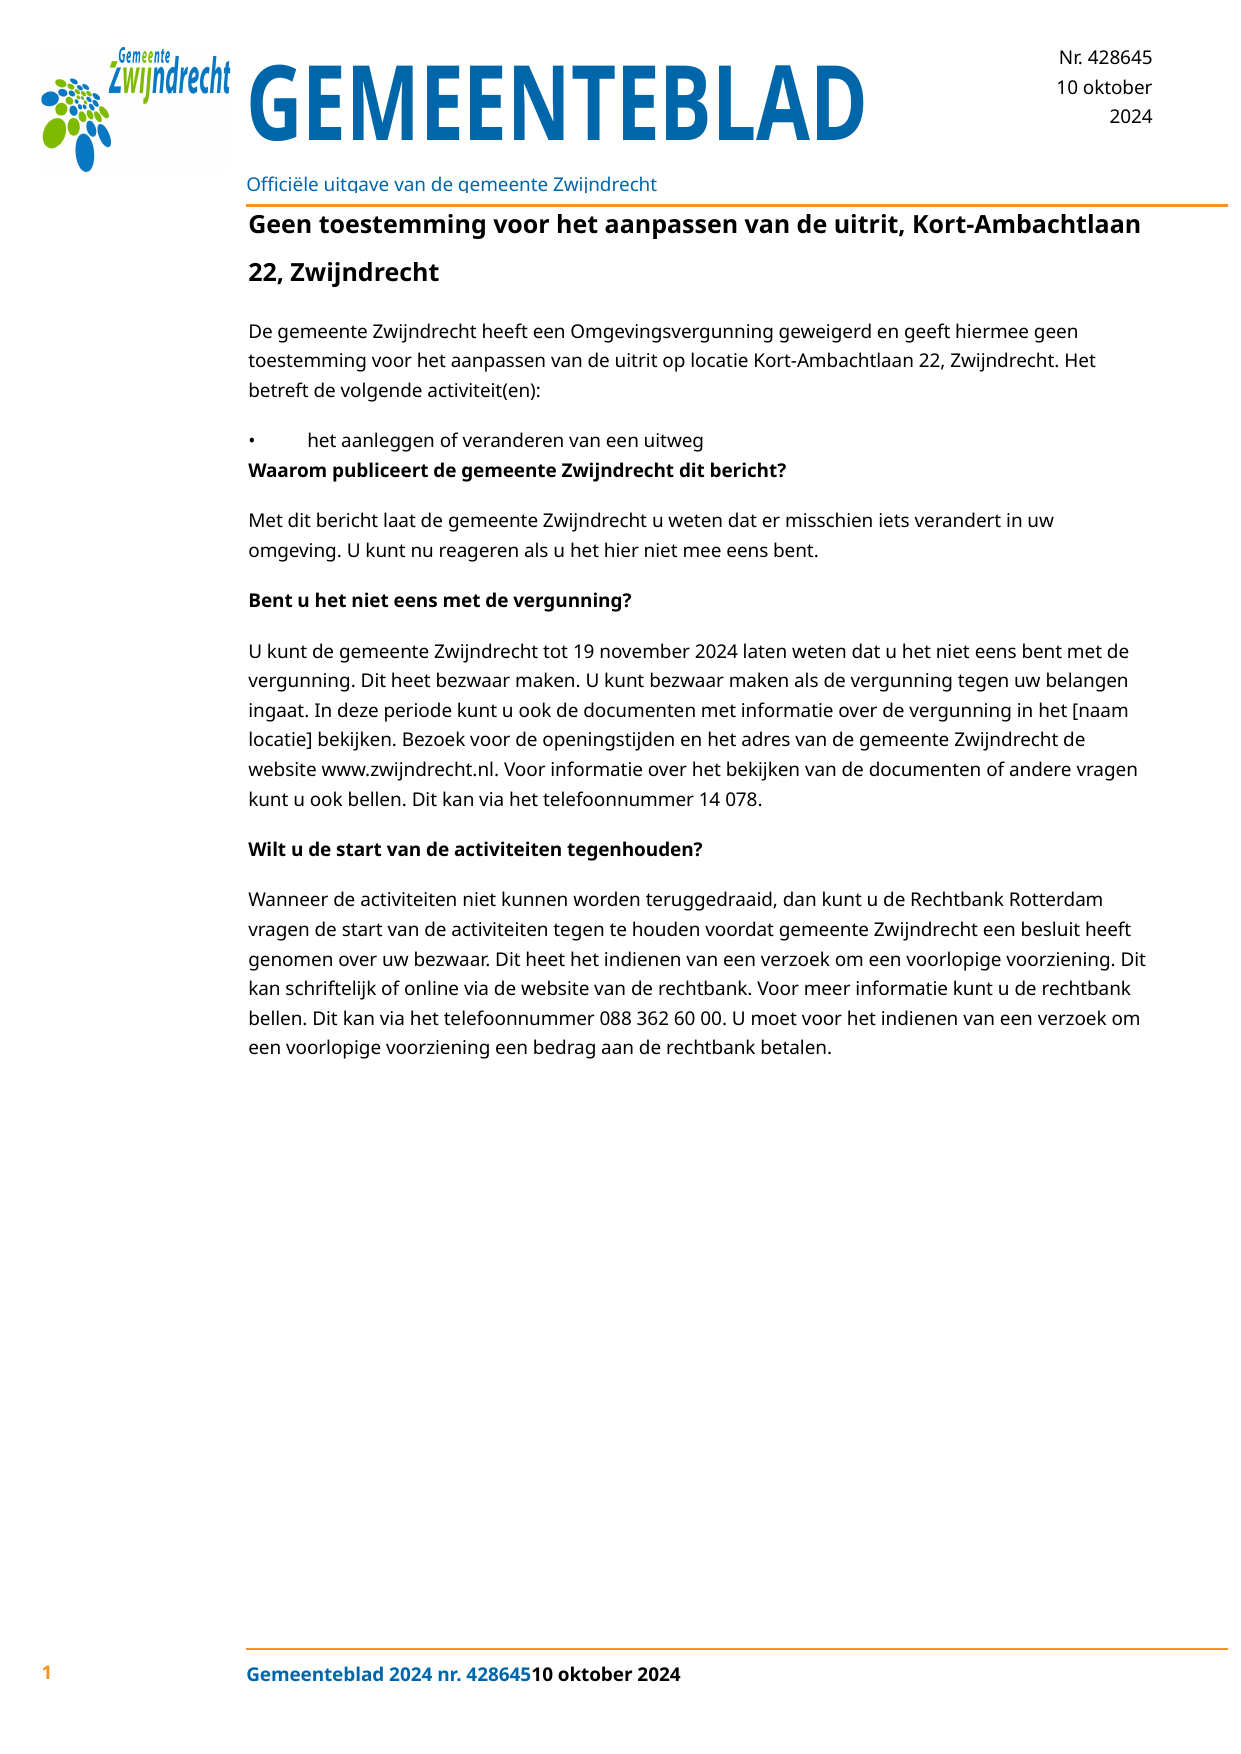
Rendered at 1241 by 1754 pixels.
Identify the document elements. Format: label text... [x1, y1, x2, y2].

text Wilt u de start van de activiteiten tegenhouden? [248, 836, 1152, 862]
text U kunt de gemeente Zwijndrecht tot 19 november 2024 laten weten dat u het niet eens bent met de vergunning. Dit heet bezwaar maken. U kunt bezwaar maken als de vergunning tegen uw belangen ingaat. In deze periode kunt u ook de documenten met informatie over de vergunning in het [naam locatie] bekijken. Bezoek voor de openingstijden en het adres van de gemeente Zwijndrecht de website www.zwijndrecht.nl. Voor informatie over het bekijken van de documenten of andere vragen kunt u ook bellen. Dit kan via het telefoonnummer 14 078. [248, 638, 1152, 812]
text Met dit bericht laat de gemeente Zwijndrecht u weten dat er misschien iets verandert in uw omgeving. U kunt nu reageren als u het hier niet mee eens bent. [248, 507, 1152, 563]
list het aanleggen of veranderen van een uitweg [248, 427, 1152, 453]
text Waarom publiceert de gemeente Zwijndrecht dit bericht? [248, 457, 1152, 483]
text Bent u het niet eens met de vergunning? [248, 587, 1152, 613]
picture [41, 47, 231, 172]
text Wanneer de activiteiten niet kunnen worden teruggedraaid, dan kunt u de Rechtbank Rotterdam vragen de start van de activiteiten tegen te houden voordat gemeente Zwijndrecht een besluit heeft genomen over uw bezwaar. Dit heet het indienen van een verzoek om een voorlopige voorziening. Dit kan schriftelijk of online via de website van de rechtbank. Voor meer informatie kunt u de rechtbank bellen. Dit kan via het telefoonnummer 088 362 60 00. U moet voor het indienen van een verzoek om een voorlopige voorziening een bedrag aan de rechtbank betalen. [248, 887, 1152, 1060]
text De gemeente Zwijndrecht heeft een Omgevingsvergunning geweigerd en geeft hiermee geen toestemming voor het aanpassen van de uitrit op locatie Kort-Ambachtlaan 22, Zwijndrecht. Het betreft de volgende activiteit(en): [248, 318, 1152, 403]
text Geen toestemming voor het aanpassen van de uitrit, Kort-Ambachtlaan 22, Zwijndrecht [248, 207, 1152, 288]
